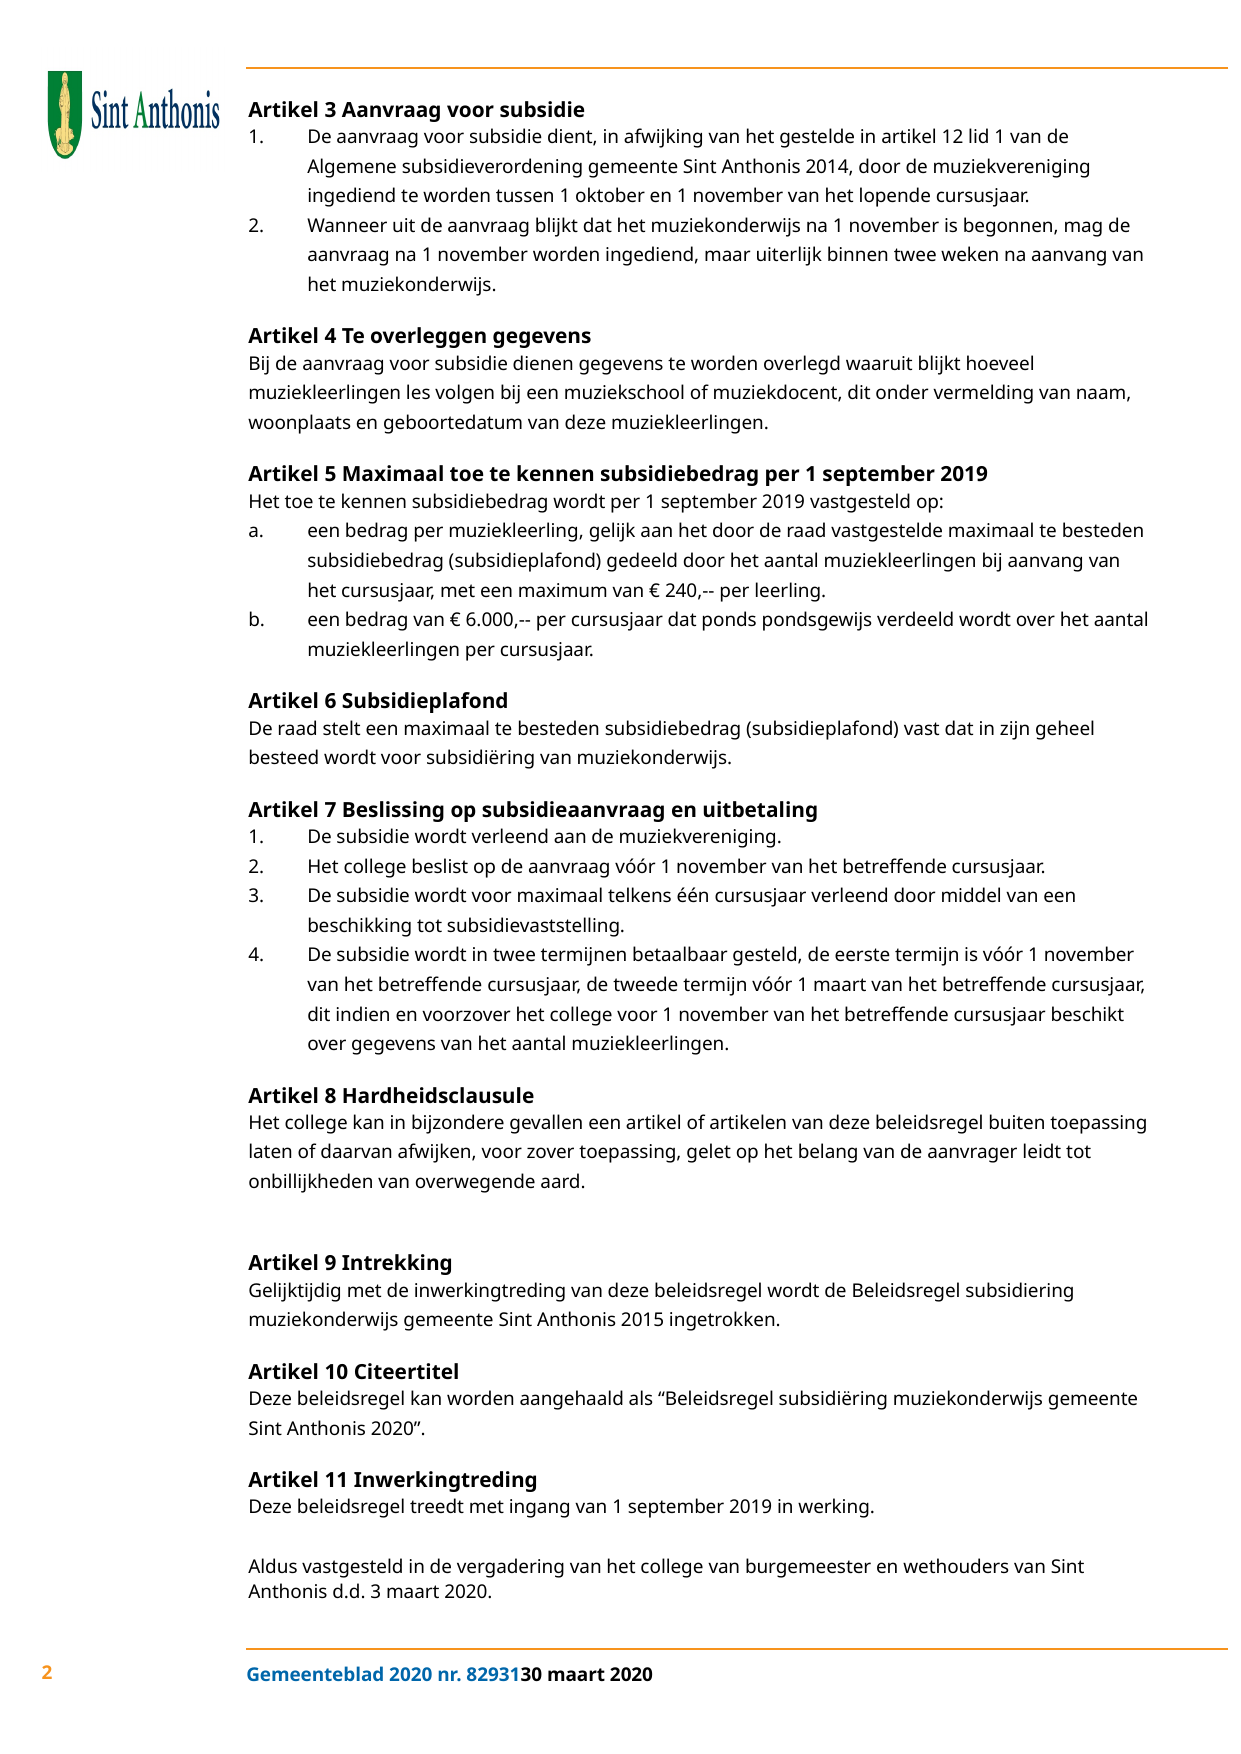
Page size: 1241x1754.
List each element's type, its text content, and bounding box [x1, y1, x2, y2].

text Het college kan in bijzondere gevallen een artikel of artikelen van deze beleidsregel buiten toepassing laten of daarvan afwijken, voor zover toepassing, gelet op het belang van de aanvrager leidt tot onbillijkheden van overwegende aard. [248, 1109, 1152, 1194]
list De subsidie wordt verleend aan de muziekvereniging. [248, 823, 1152, 849]
text Het toe te kennen subsidiebedrag wordt per 1 september 2019 vastgesteld op: [248, 488, 1152, 514]
list De aanvraag voor subsidie dient, in afwijking van het gestelde in artikel 12 lid 1 van de Algemene subsidieverordening gemeente Sint Anthonis 2014, door de muziekvereniging ingediend te worden tussen 1 oktober en 1 november van het lopende cursusjaar. [248, 123, 1152, 208]
list een bedrag per muziekleerling, gelijk aan het door de raad vastgestelde maximaal te besteden subsidiebedrag (subsidieplafond) gedeeld door het aantal muziekleerlingen bij aanvang van het cursusjaar, met een maximum van € 240,-- per leerling. [248, 518, 1152, 602]
text Artikel 7 Beslissing op subsidieaanvraag en uitbetaling [248, 795, 1152, 823]
text Artikel 6 Subsidieplafond [248, 686, 1152, 715]
picture [41, 47, 231, 172]
list Wanneer uit de aanvraag blijkt dat het muziekonderwijs na 1 november is begonnen, mag de aanvraag na 1 november worden ingediend, maar uiterlijk binnen twee weken na aanvang van het muziekonderwijs. [248, 212, 1152, 297]
text Artikel 4 Te overleggen gegevens [248, 322, 1152, 350]
text De raad stelt een maximaal te besteden subsidiebedrag (subsidieplafond) vast dat in zijn geheel besteed wordt voor subsidiëring van muziekonderwijs. [248, 715, 1152, 770]
list Het college beslist op de aanvraag vóór 1 november van het betreffende cursusjaar. [248, 853, 1152, 878]
text Deze beleidsregel kan worden aangehaald als “Beleidsregel subsidiëring muziekonderwijs gemeente Sint Anthonis 2020”. [248, 1385, 1152, 1441]
text Deze beleidsregel treedt met ingang van 1 september 2019 in werking. [248, 1494, 1152, 1519]
text Artikel 8 Hardheidsclausule [248, 1081, 1152, 1109]
text Gelijktijdig met de inwerkingtreding van deze beleidsregel wordt de Beleidsregel subsidiering muziekonderwijs gemeente Sint Anthonis 2015 ingetrokken. [248, 1277, 1152, 1332]
text Artikel 10 Citeertitel [248, 1357, 1152, 1385]
list De subsidie wordt in twee termijnen betaalbaar gesteld, de eerste termijn is vóór 1 november van het betreffende cursusjaar, de tweede termijn vóór 1 maart van het betreffende cursusjaar, dit indien en voorzover het college voor 1 november van het betreffende cursusjaar beschikt over gegevens van het aantal muziekleerlingen. [248, 942, 1152, 1056]
text Aldus vastgesteld in de vergadering van het college van burgemeester en wethouders van Sint Anthonis d.d. 3 maart 2020. [248, 1553, 1152, 1604]
text Artikel 11 Inwerkingtreding [248, 1465, 1152, 1494]
text Bij de aanvraag voor subsidie dienen gegevens te worden overlegd waaruit blijkt hoeveel muziekleerlingen les volgen bij een muziekschool of muziekdocent, dit onder vermelding van naam, woonplaats en geboortedatum van deze muziekleerlingen. [248, 350, 1152, 435]
list een bedrag van € 6.000,-- per cursusjaar dat ponds pondsgewijs verdeeld wordt over het aantal muziekleerlingen per cursusjaar. [248, 606, 1152, 662]
text Artikel 9 Intrekking [248, 1248, 1152, 1277]
text Artikel 3 Aanvraag voor subsidie [248, 95, 1152, 123]
list De subsidie wordt voor maximaal telkens één cursusjaar verleend door middel van een beschikking tot subsidievaststelling. [248, 882, 1152, 938]
text Artikel 5 Maximaal toe te kennen subsidiebedrag per 1 september 2019 [248, 459, 1152, 488]
